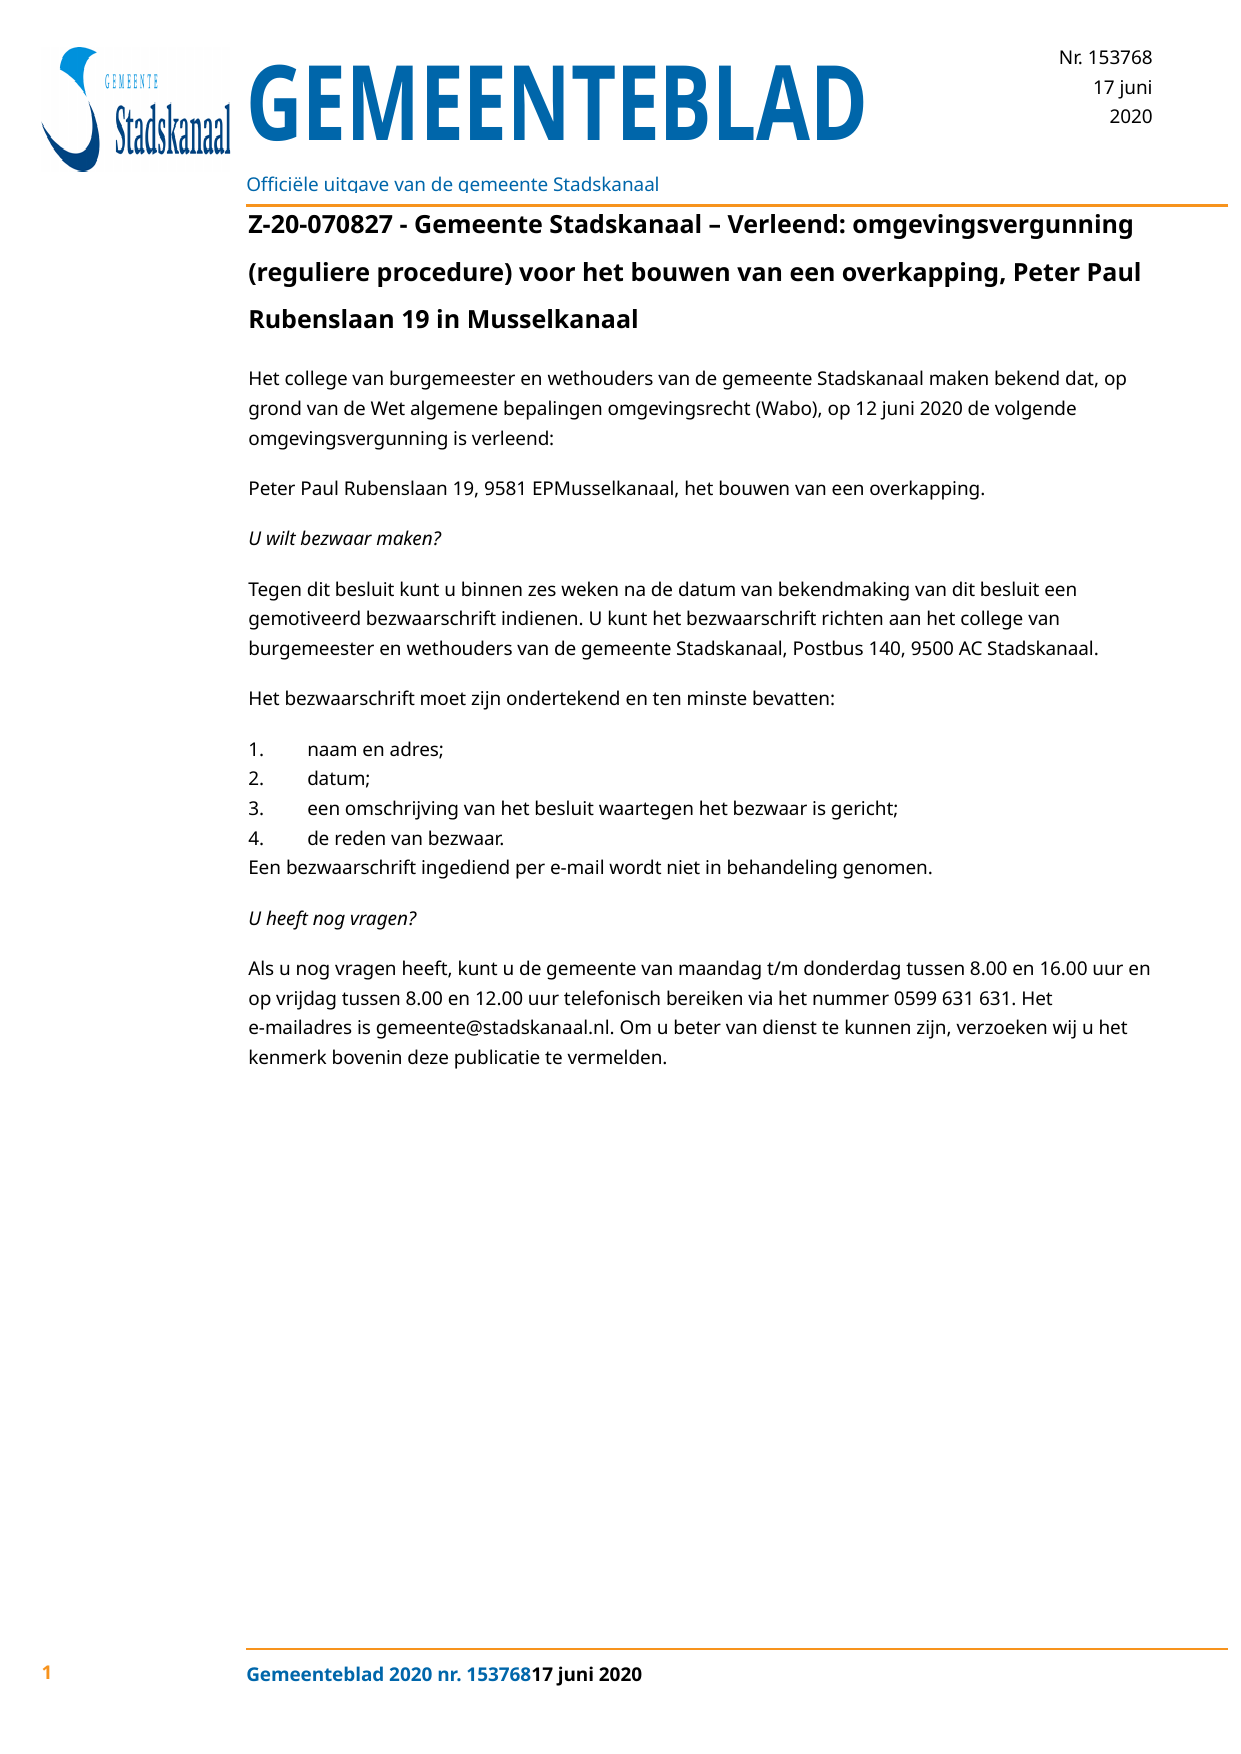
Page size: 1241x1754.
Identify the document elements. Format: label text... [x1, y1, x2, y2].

text U wilt bezwaar maken? [248, 526, 1152, 551]
list de reden van bezwaar. [248, 825, 1152, 850]
list naam en adres; [248, 736, 1152, 762]
text Het college van burgemeester en wethouders van de gemeente Stadskanaal maken bekend dat, op grond van de Wet algemene bepalingen omgevingsrecht (Wabo), op 12 juni 2020 de volgende omgevingsvergunning is verleend: [248, 366, 1152, 450]
list een omschrijving van het besluit waartegen het bezwaar is gericht; [248, 795, 1152, 821]
picture [41, 47, 231, 172]
list datum; [248, 766, 1152, 791]
text Z-20-070827 - Gemeente Stadskanaal – Verleend: omgevingsvergunning (reguliere procedure) voor het bouwen van een overkapping, Peter Paul Rubenslaan 19 in Musselkanaal [248, 207, 1152, 336]
text Peter Paul Rubenslaan 19, 9581 EPMusselkanaal, het bouwen van een overkapping. [248, 475, 1152, 501]
text Tegen dit besluit kunt u binnen zes weken na de datum van bekendmaking van dit besluit een gemotiveerd bezwaarschrift indienen. U kunt het bezwaarschrift richten aan het college van burgemeester en wethouders van de gemeente Stadskanaal, Postbus 140, 9500 AC Stadskanaal. [248, 576, 1152, 661]
text U heeft nog vragen? [248, 905, 1152, 930]
text Een bezwaarschrift ingediend per e-mail wordt niet in behandeling genomen. [248, 854, 1152, 880]
text Als u nog vragen heeft, kunt u de gemeente van maandag t/m donderdag tussen 8.00 en 16.00 uur en op vrijdag tussen 8.00 en 12.00 uur telefonisch bereiken via het nummer 0599 631 631. Het e‑mailadres is gemeente@stadskanaal.nl. Om u beter van dienst te kunnen zijn, verzoeken wij u het kenmerk bovenin deze publicatie te vermelden. [248, 955, 1152, 1069]
text Het bezwaarschrift moet zijn ondertekend en ten minste bevatten: [248, 686, 1152, 711]
